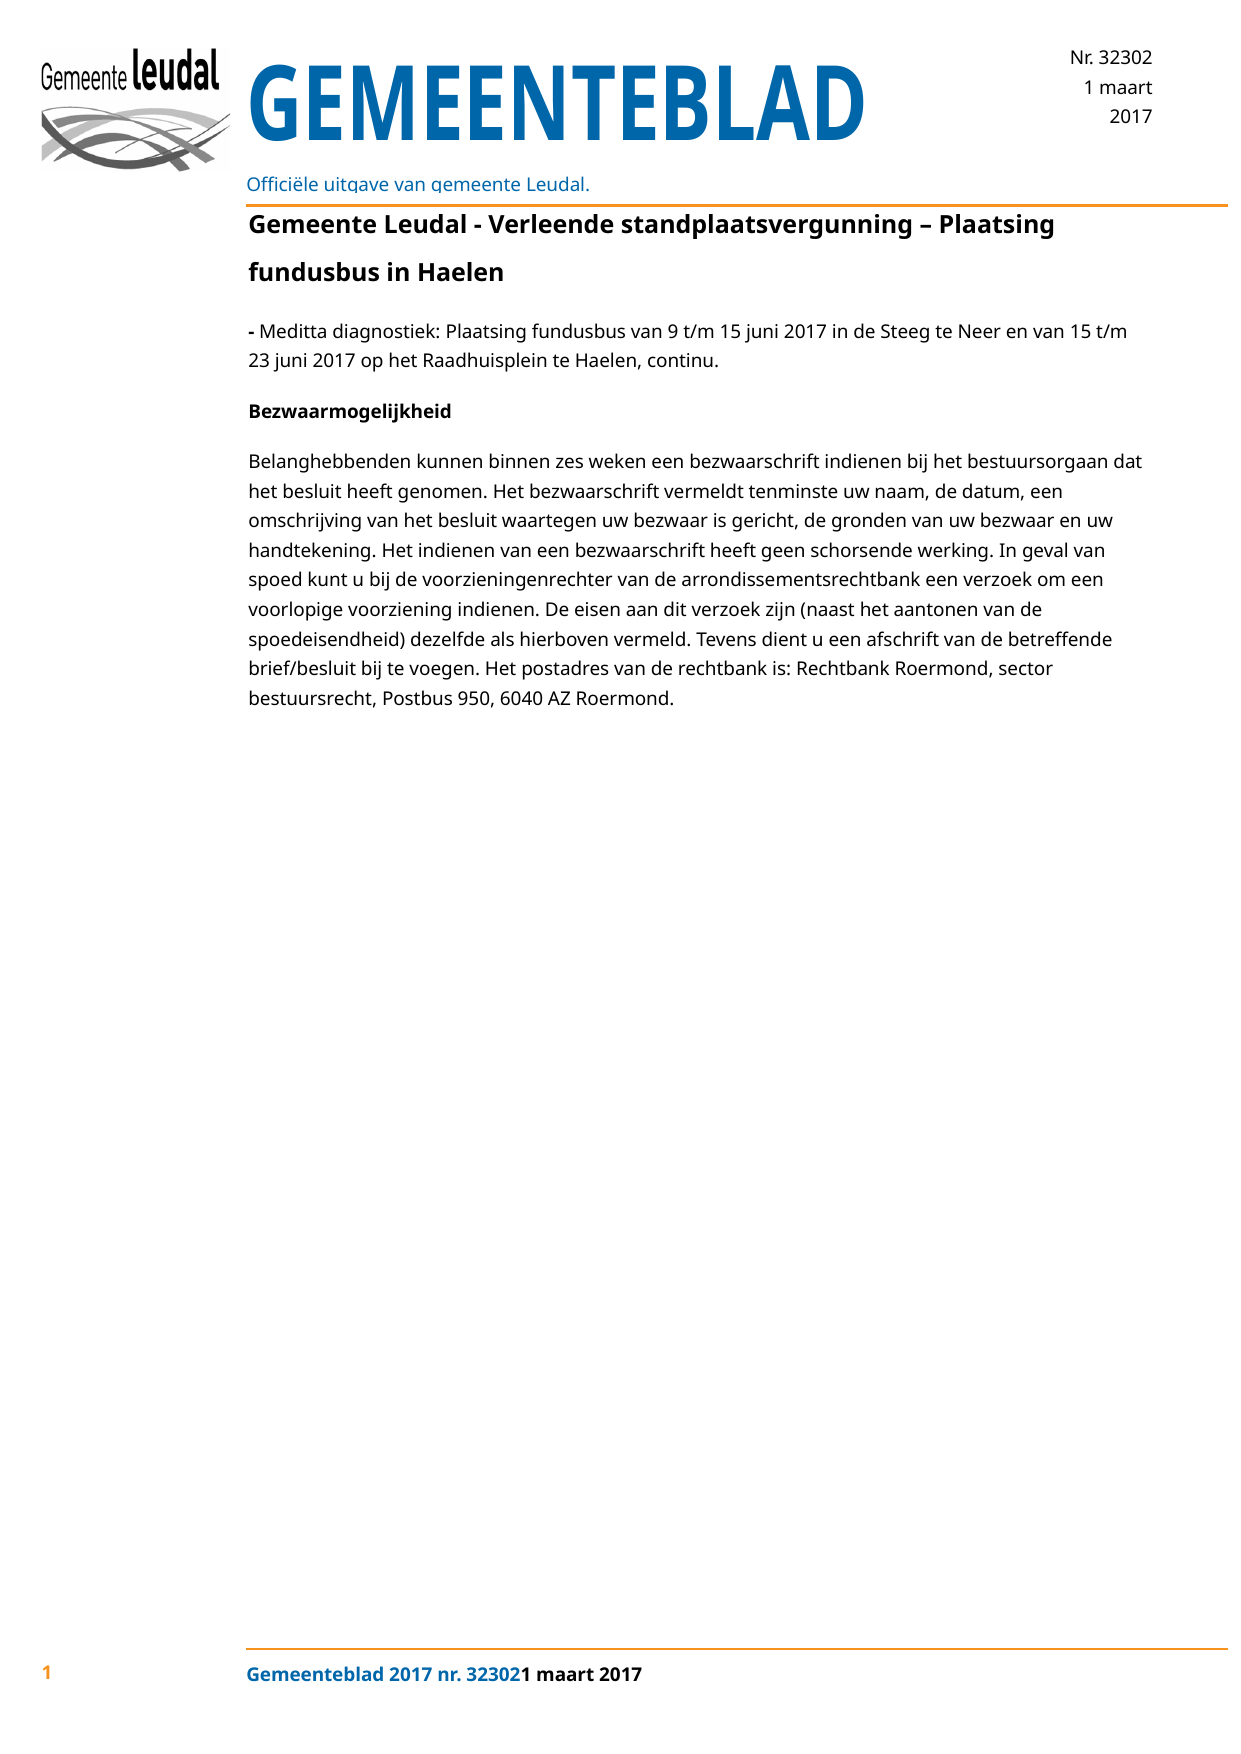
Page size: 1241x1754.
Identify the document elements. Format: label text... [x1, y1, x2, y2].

text Bezwaarmogelijkheid [248, 398, 1152, 424]
text Belanghebbenden kunnen binnen zes weken een bezwaarschrift indienen bij het bestuursorgaan dat het besluit heeft genomen. Het bezwaarschrift vermeldt tenminste uw naam, de datum, een omschrijving van het besluit waartegen uw bezwaar is gericht, de gronden van uw bezwaar en uw handtekening. Het indienen van een bezwaarschrift heeft geen schorsende werking. In geval van spoed kunt u bij de voorzieningenrechter van de arrondissementsrechtbank een verzoek om een voorlopige voorziening indienen. De eisen aan dit verzoek zijn (naast het aantonen van de spoedeisendheid) dezelfde als hierboven vermeld. Tevens dient u een afschrift van de betreffende brief/besluit bij te voegen. Het postadres van de rechtbank is: Rechtbank Roermond, sector bestuursrecht, Postbus 950, 6040 AZ Roermond. [248, 448, 1152, 711]
text Gemeente Leudal - Verleende standplaatsvergunning – Plaatsing fundusbus in Haelen [248, 207, 1152, 288]
picture [41, 47, 231, 172]
text - Meditta diagnostiek: Plaatsing fundusbus van 9 t/m 15 juni 2017 in de Steeg te Neer en van 15 t/m 23 juni 2017 op het Raadhuisplein te Haelen, continu. [248, 318, 1152, 373]
